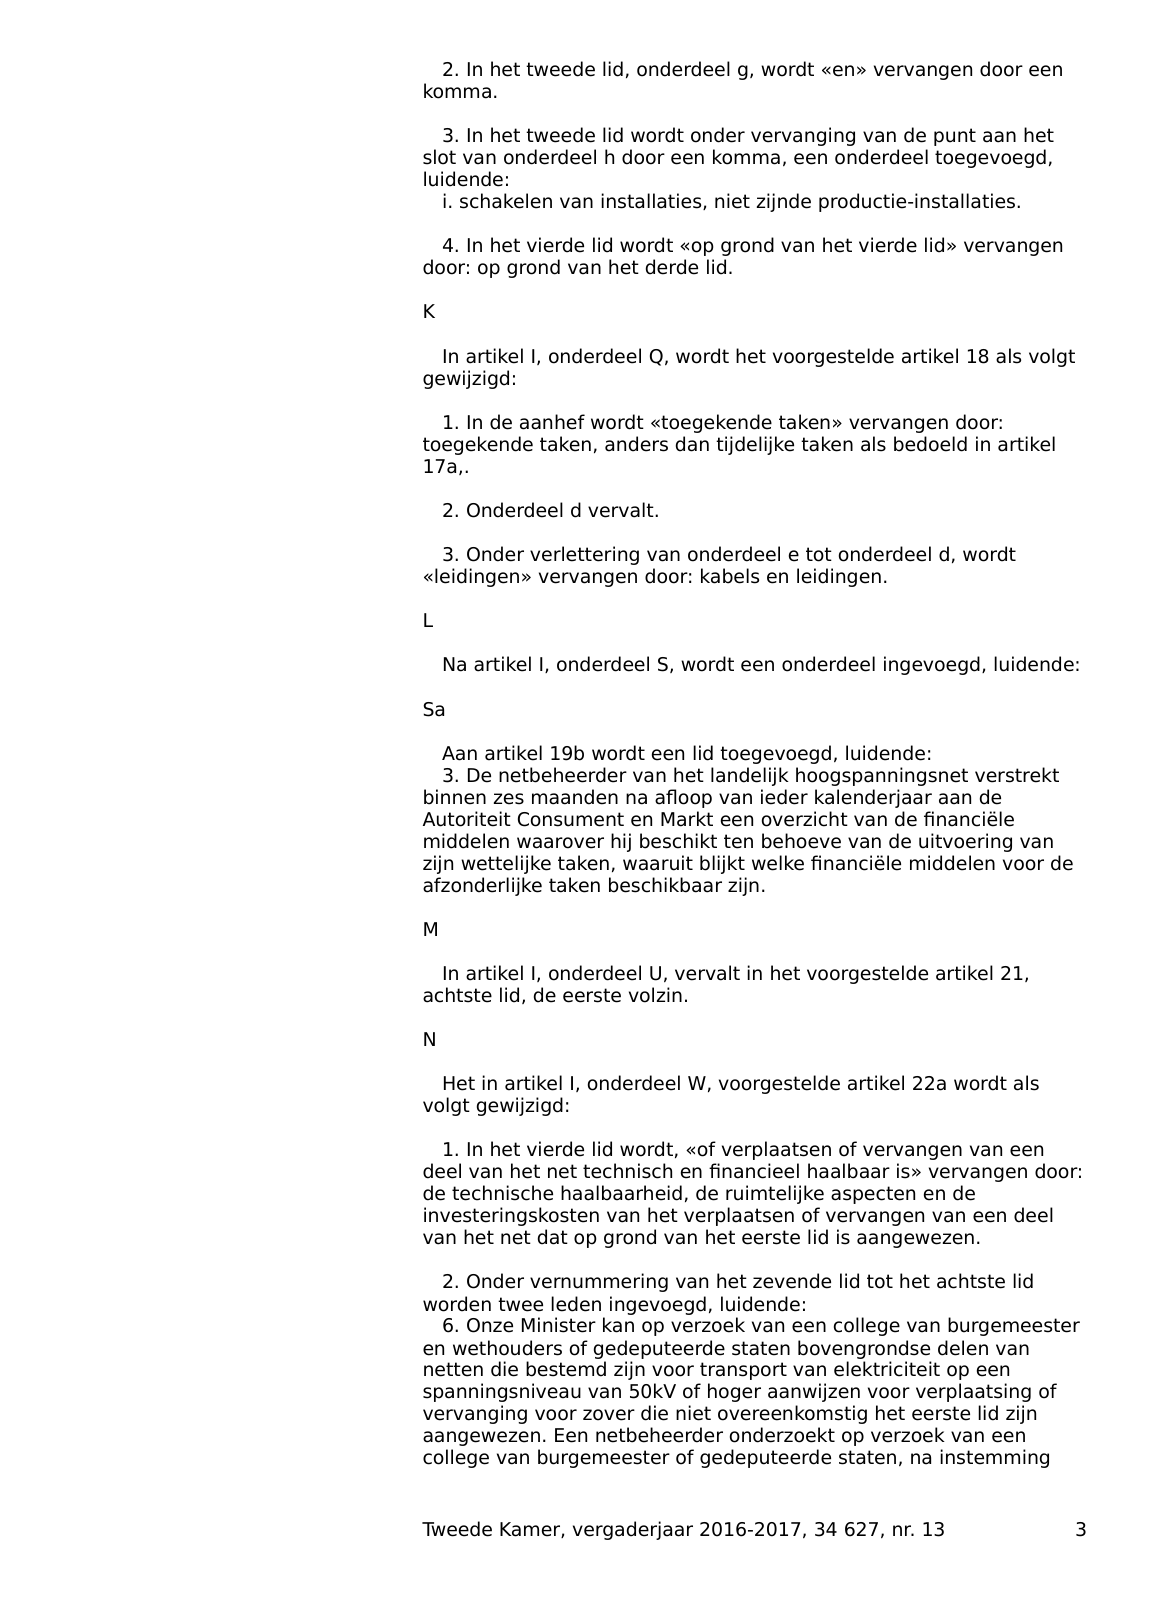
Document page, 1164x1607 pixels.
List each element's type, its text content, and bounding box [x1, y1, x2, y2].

text 4. In het vierde lid wordt «op grond van het vierde lid» vervangen door: op grond van het derde lid. [422, 235, 1087, 279]
text 2. In het tweede lid, onderdeel g, wordt «en» vervangen door een komma. [422, 59, 1087, 103]
text Na artikel I, onderdeel S, wordt een onderdeel ingevoegd, luidende: [422, 654, 1087, 676]
subtitle K [422, 301, 1087, 323]
text 3. Onder verlettering van onderdeel e tot onderdeel d, wordt «leidingen» vervangen door: kabels en leidingen. [422, 544, 1087, 588]
text Het in artikel I, onderdeel W, voorgestelde artikel 22a wordt als volgt gewijzigd: [422, 1073, 1087, 1117]
subtitle N [422, 1029, 1087, 1051]
text Aan artikel 19b wordt een lid toegevoegd, luidende: [422, 743, 1087, 765]
subtitle M [422, 919, 1087, 941]
text 2. Onderdeel d vervalt. [422, 500, 1087, 522]
text 2. Onder vernummering van het zevende lid tot het achtste lid worden twee leden ingevoegd, luidende: [422, 1271, 1087, 1315]
subtitle L [422, 610, 1087, 632]
text i. schakelen van installaties, niet zijnde productie-installaties. [422, 191, 1087, 213]
text 1. In het vierde lid wordt, «of verplaatsen of vervangen van een deel van het net technisch en financieel haalbaar is» vervangen door: de technische haalbaarheid, de ruimtelijke aspecten en de investeringskosten van het verplaatsen of vervangen van een deel van het net dat op grond van het eerste lid is aangewezen. [422, 1139, 1087, 1249]
text 1. In de aanhef wordt «toegekende taken» vervangen door: toegekende taken, anders dan tijdelijke taken als bedoeld in artikel 17a,. [422, 412, 1087, 478]
text In artikel I, onderdeel Q, wordt het voorgestelde artikel 18 als volgt gewijzigd: [422, 346, 1087, 389]
text 3. In het tweede lid wordt onder vervanging van de punt aan het slot van onderdeel h door een komma, een onderdeel toegevoegd, luidende: [422, 125, 1087, 191]
text In artikel I, onderdeel U, vervalt in het voorgestelde artikel 21, achtste lid, de eerste volzin. [422, 963, 1087, 1007]
subtitle Sa [422, 698, 1087, 721]
text 6. Onze Minister kan op verzoek van een college van burgemeester en wethouders of gedeputeerde staten bovengrondse delen van netten die bestemd zijn voor transport van elektriciteit op een spanningsniveau van 50kV of hoger aanwijzen voor verplaatsing of vervanging voor zover die niet overeenkomstig het eerste lid zijn aangewezen. Een netbeheerder onderzoekt op verzoek van een college van burgemeester of gedeputeerde staten, na instemming [422, 1315, 1087, 1469]
text 3. De netbeheerder van het landelijk hoogspanningsnet verstrekt binnen zes maanden na afloop van ieder kalenderjaar aan de Autoriteit Consument en Markt een overzicht van de financiële middelen waarover hij beschikt ten behoeve van de uitvoering van zijn wettelijke taken, waaruit blijkt welke financiële middelen voor de afzonderlijke taken beschikbaar zijn. [422, 765, 1087, 897]
